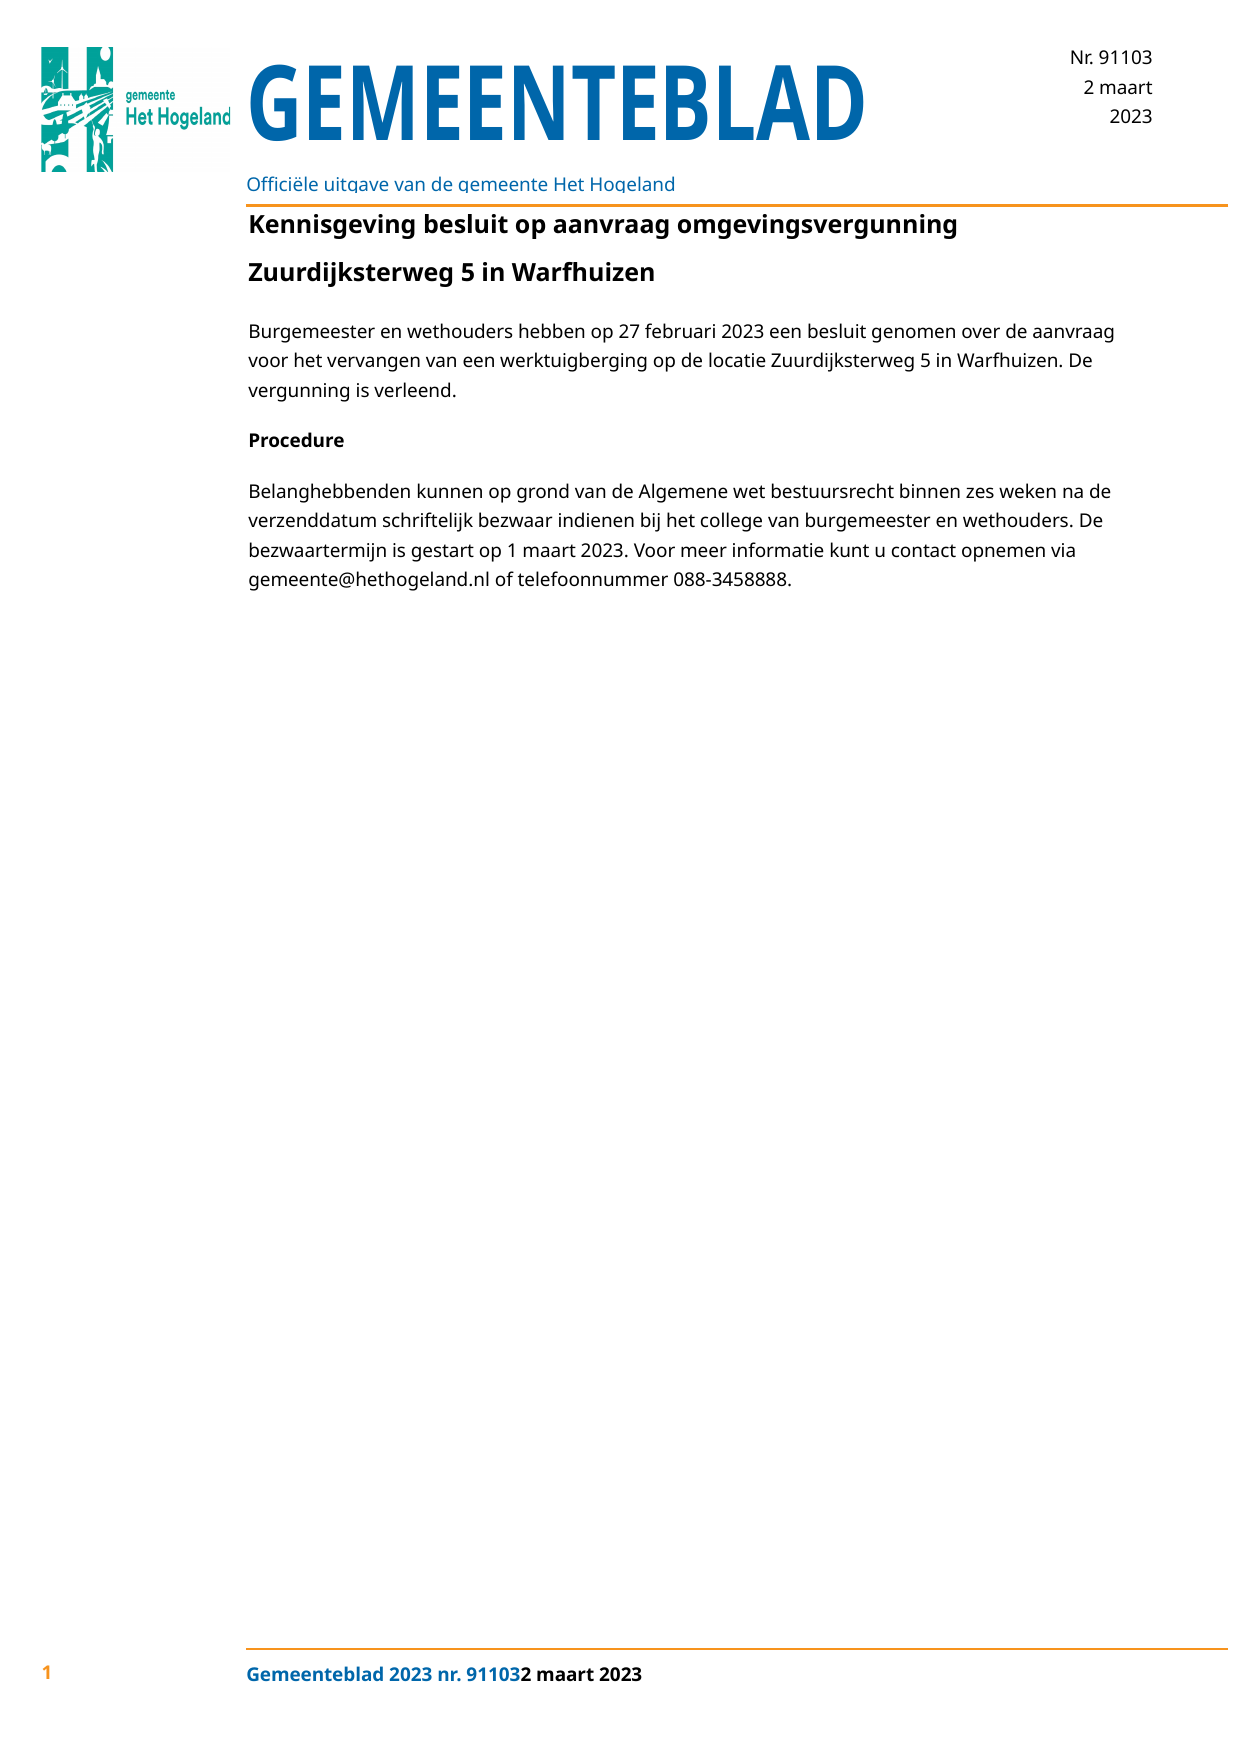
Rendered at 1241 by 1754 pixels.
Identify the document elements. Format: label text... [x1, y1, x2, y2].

text Kennisgeving besluit op aanvraag omgevingsvergunning Zuurdijksterweg 5 in Warfhuizen [248, 207, 1152, 288]
text Procedure [248, 427, 1152, 453]
text Burgemeester en wethouders hebben op 27 februari 2023 een besluit genomen over de aanvraag voor het vervangen van een werktuigberging op de locatie Zuurdijksterweg 5 in Warfhuizen. De vergunning is verleend. [248, 318, 1152, 403]
text Belanghebbenden kunnen op grond van de Algemene wet bestuursrecht binnen zes weken na de verzenddatum schriftelijk bezwaar indienen bij het college van burgemeester en wethouders. De bezwaartermijn is gestart op 1 maart 2023. Voor meer informatie kunt u contact opnemen via gemeente@hethogeland.nl of telefoonnummer 088-3458888. [248, 478, 1152, 592]
picture [41, 47, 231, 172]
